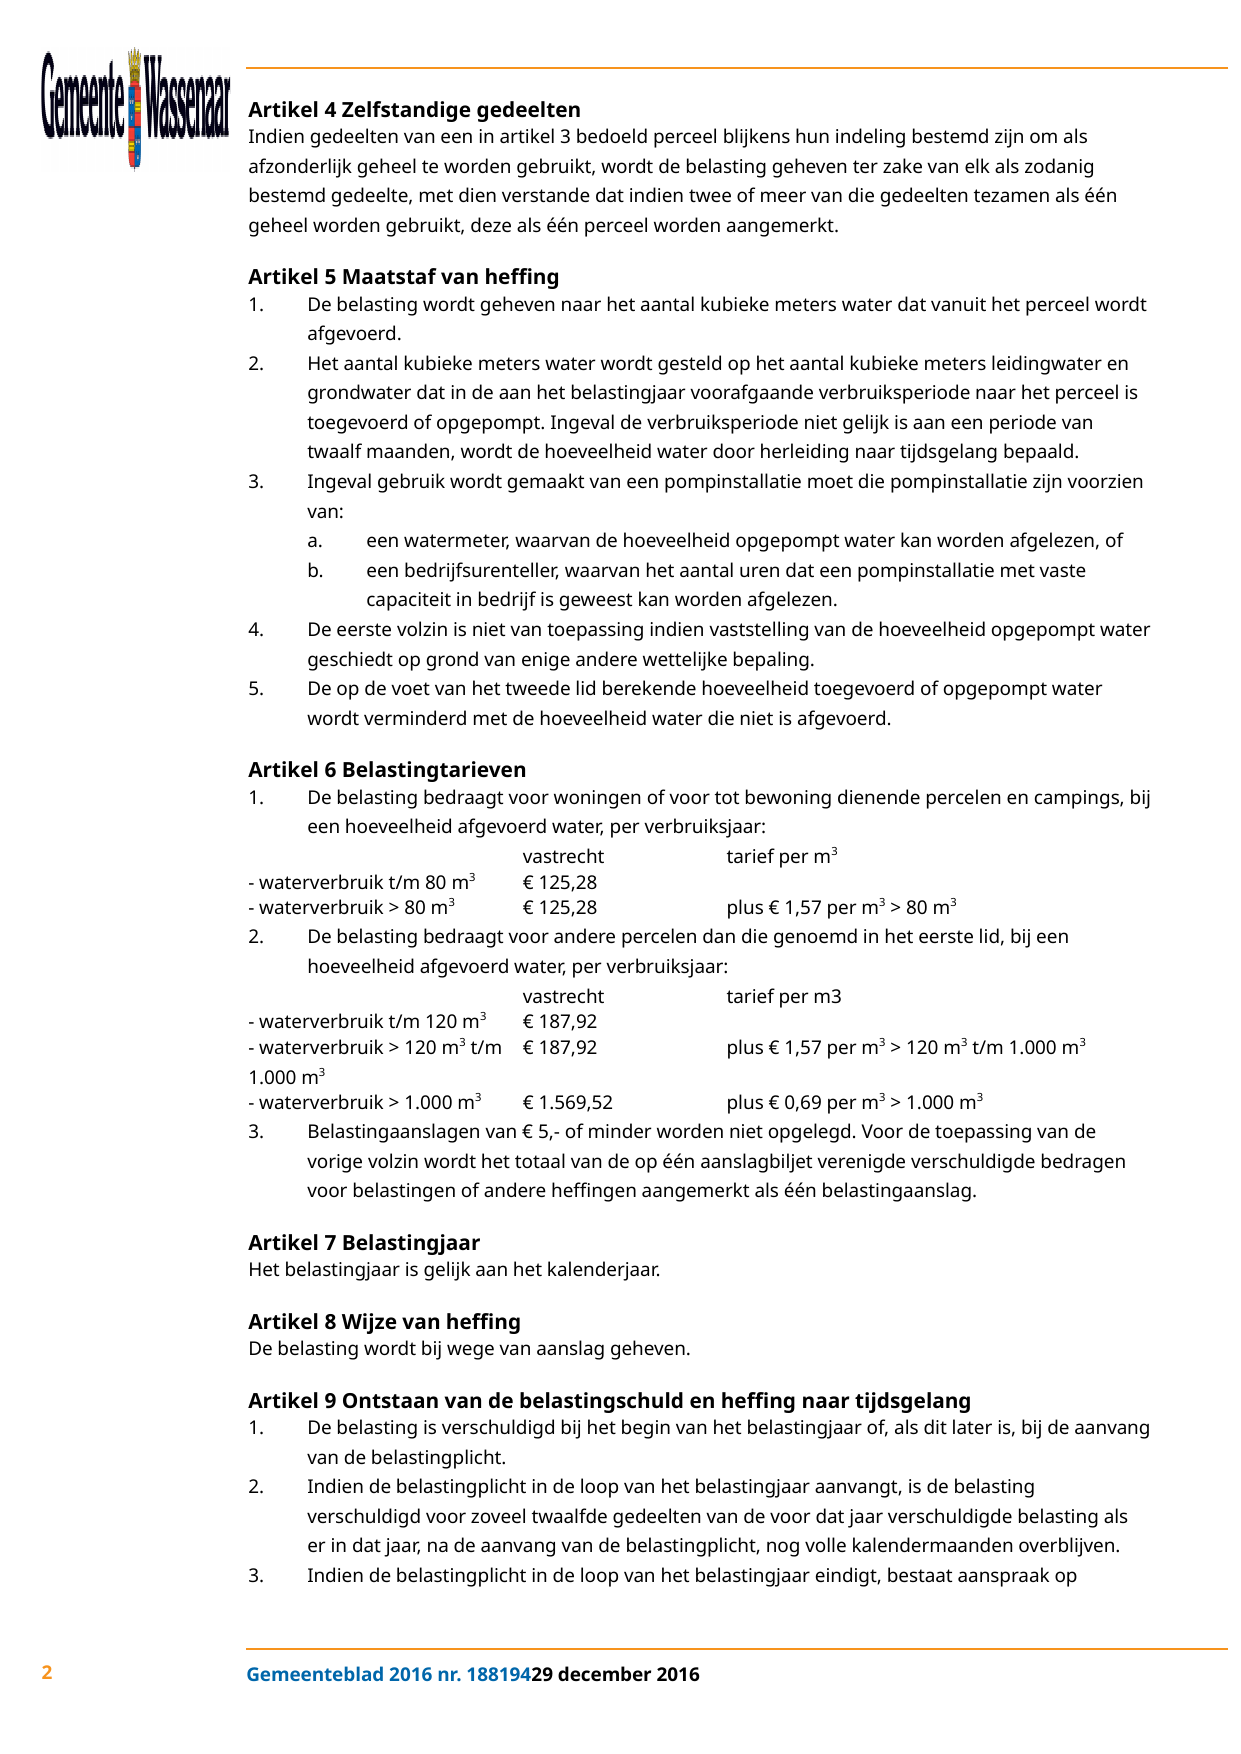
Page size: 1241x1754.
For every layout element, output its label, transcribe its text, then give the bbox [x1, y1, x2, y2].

text Artikel 7 Belastingjaar [248, 1228, 1152, 1257]
table_header [248, 983, 523, 1008]
table_cell plus € 1,57 per m3 > 80 m3 [726, 895, 1152, 920]
list Indien de belastingplicht in de loop van het belastingjaar eindigt, bestaat aanspraak op [248, 1562, 1152, 1588]
text Indien gedeelten van een in artikel 3 bedoeld perceel blijkens hun indeling bestemd zijn om als afzonderlijk geheel te worden gebruikt, wordt de belasting geheven ter zake van elk als zodanig bestemd gedeelte, met dien verstande dat indien twee of meer van die gedeelten tezamen als één geheel worden gebruikt, deze als één perceel worden aangemerkt. [248, 123, 1152, 238]
table_cell - waterverbruik > 120 m3 t/m 1.000 m3 [248, 1034, 523, 1089]
table_header tarief per m3 [726, 843, 1152, 869]
text De belasting wordt bij wege van aanslag geheven. [248, 1335, 1152, 1361]
list een bedrijfsurenteller, waarvan het aantal uren dat een pompinstallatie met vaste capaciteit in bedrijf is geweest kan worden afgelezen. [307, 557, 1152, 612]
list Het aantal kubieke meters water wordt gesteld op het aantal kubieke meters leidingwater en grondwater dat in de aan het belastingjaar voorafgaande verbruiksperiode naar het perceel is toegevoerd of opgepompt. Ingeval de verbruiksperiode niet gelijk is aan een periode van twaalf maanden, wordt de hoeveelheid water door herleiding naar tijdsgelang bepaald. [248, 350, 1152, 464]
text Artikel 6 Belastingtarieven [248, 755, 1152, 784]
list De belasting is verschuldigd bij het begin van het belastingjaar of, als dit later is, bij de aanvang van de belastingplicht. [248, 1414, 1152, 1469]
table_cell [726, 869, 1152, 894]
table_cell plus € 1,57 per m3 > 120 m3 t/m 1.000 m3 [726, 1034, 1152, 1089]
table_cell - waterverbruik > 1.000 m3 [248, 1090, 523, 1115]
list De belasting wordt geheven naar het aantal kubieke meters water dat vanuit het perceel wordt afgevoerd. [248, 291, 1152, 346]
list De belasting bedraagt voor woningen of voor tot bewoning dienende percelen en campings, bij een hoeveelheid afgevoerd water, per verbruiksjaar: [248, 784, 1152, 839]
table_cell - waterverbruik t/m 80 m3 [248, 869, 523, 894]
table_cell plus € 0,69 per m3 > 1.000 m3 [726, 1090, 1152, 1115]
list De eerste volzin is niet van toepassing indien vaststelling van de hoeveelheid opgepompt water geschiedt op grond van enige andere wettelijke bepaling. [248, 616, 1152, 672]
text Artikel 9 Ontstaan van de belastingschuld en heffing naar tijdsgelang [248, 1386, 1152, 1414]
table_cell - waterverbruik t/m 120 m3 [248, 1009, 523, 1034]
list De belasting bedraagt voor andere percelen dan die genoemd in het eerste lid, bij een hoeveelheid afgevoerd water, per verbruiksjaar: [248, 923, 1152, 979]
table_cell - waterverbruik > 80 m3 [248, 895, 523, 920]
list een watermeter, waarvan de hoeveelheid opgepompt water kan worden afgelezen, of [307, 527, 1152, 553]
text Artikel 4 Zelfstandige gedeelten [248, 95, 1152, 123]
table_cell € 125,28 [523, 895, 726, 920]
list Ingeval gebruik wordt gemaakt van een pompinstallatie moet die pompinstallatie zijn voorzien van: [248, 468, 1152, 524]
table_cell € 187,92 [523, 1034, 726, 1089]
table_header tarief per m3 [726, 983, 1152, 1008]
table_header [248, 843, 523, 869]
list De op de voet van het tweede lid berekende hoeveelheid toegevoerd of opgepompt water wordt verminderd met de hoeveelheid water die niet is afgevoerd. [248, 675, 1152, 731]
picture [41, 47, 231, 172]
table_cell [726, 1009, 1152, 1034]
table_cell € 187,92 [523, 1009, 726, 1034]
text Artikel 8 Wijze van heffing [248, 1307, 1152, 1335]
table_header vastrecht [523, 983, 726, 1008]
list Belastingaanslagen van € 5,- of minder worden niet opgelegd. Voor de toepassing van de vorige volzin wordt het totaal van de op één aanslagbiljet verenigde verschuldigde bedragen voor belastingen of andere heffingen aangemerkt als één belastingaanslag. [248, 1118, 1152, 1203]
table_header vastrecht [523, 843, 726, 869]
text Artikel 5 Maatstaf van heffing [248, 262, 1152, 291]
text Het belastingjaar is gelijk aan het kalenderjaar. [248, 1257, 1152, 1282]
table_cell € 1.569,52 [523, 1090, 726, 1115]
list Indien de belastingplicht in de loop van het belastingjaar aanvangt, is de belasting verschuldigd voor zoveel twaalfde gedeelten van de voor dat jaar verschuldigde belasting als er in dat jaar, na de aanvang van de belastingplicht, nog volle kalendermaanden overblijven. [248, 1473, 1152, 1558]
table_cell € 125,28 [523, 869, 726, 894]
